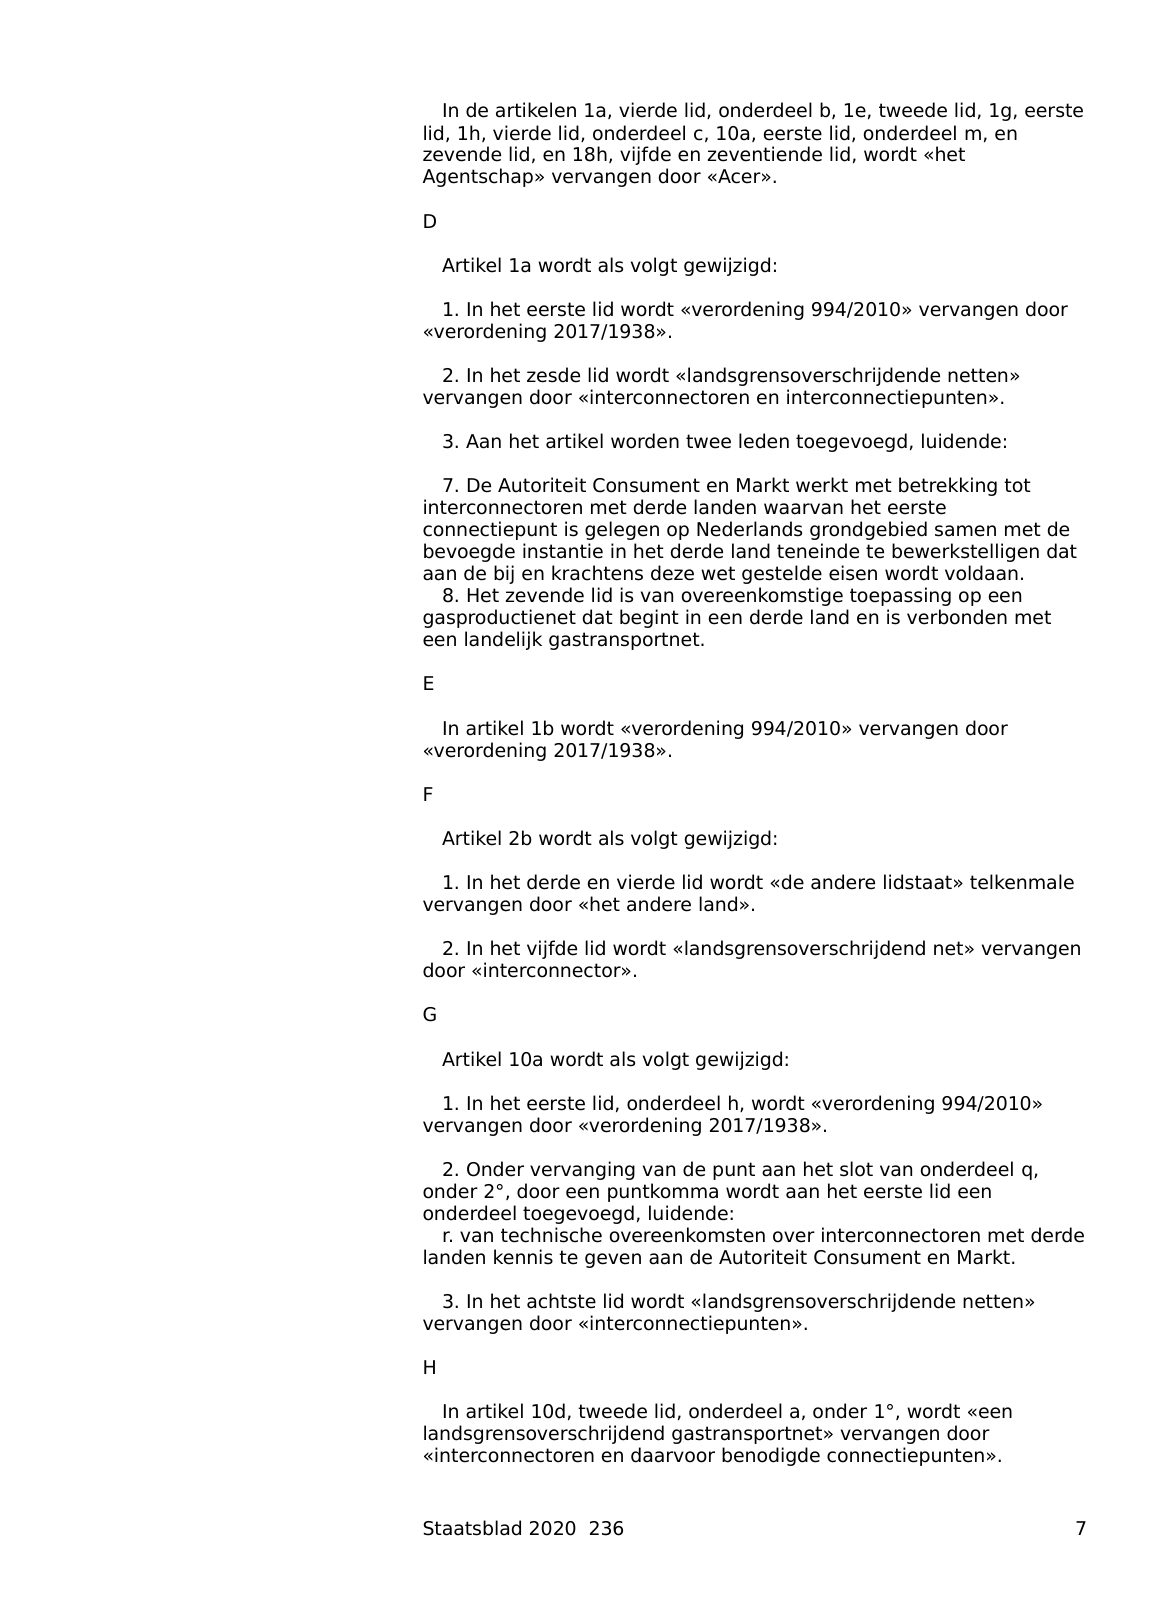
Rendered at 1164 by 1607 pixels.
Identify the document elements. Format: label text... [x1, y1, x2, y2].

text H [422, 1357, 1087, 1379]
text r. van technische overeenkomsten over interconnectoren met derde landen kennis te geven aan de Autoriteit Consument en Markt. [422, 1225, 1087, 1269]
text D [422, 211, 1087, 232]
text In de artikelen 1a, vierde lid, onderdeel b, 1e, tweede lid, 1g, eerste lid, 1h, vierde lid, onderdeel c, 10a, eerste lid, onderdeel m, en zevende lid, en 18h, vijfde en zeventiende lid, wordt «het Agentschap» vervangen door «Acer». [422, 100, 1087, 188]
text 7. De Autoriteit Consument en Markt werkt met betrekking tot interconnectoren met derde landen waarvan het eerste connectiepunt is gelegen op Nederlands grondgebied samen met de bevoegde instantie in het derde land teneinde te bewerkstelligen dat aan de bij en krachtens deze wet gestelde eisen wordt voldaan. [422, 475, 1087, 585]
text G [422, 1004, 1087, 1026]
text Artikel 1a wordt als volgt gewijzigd: [422, 255, 1087, 277]
text Artikel 10a wordt als volgt gewijzigd: [422, 1048, 1087, 1070]
text 1. In het eerste lid, onderdeel h, wordt «verordening 994/2010» vervangen door «verordening 2017/1938». [422, 1093, 1087, 1137]
text 2. In het zesde lid wordt «landsgrensoverschrijdende netten» vervangen door «interconnectoren en interconnectiepunten». [422, 365, 1087, 409]
text 3. In het achtste lid wordt «landsgrensoverschrijdende netten» vervangen door «interconnectiepunten». [422, 1291, 1087, 1335]
text 1. In het derde en vierde lid wordt «de andere lidstaat» telkenmale vervangen door «het andere land». [422, 872, 1087, 916]
text In artikel 1b wordt «verordening 994/2010» vervangen door «verordening 2017/1938». [422, 717, 1087, 761]
text 8. Het zevende lid is van overeenkomstige toepassing op een gasproductienet dat begint in een derde land en is verbonden met een landelijk gastransportnet. [422, 585, 1087, 651]
text 3. Aan het artikel worden twee leden toegevoegd, luidende: [422, 431, 1087, 453]
text F [422, 784, 1087, 806]
text In artikel 10d, tweede lid, onderdeel a, onder 1°, wordt «een landsgrensoverschrijdend gastransportnet» vervangen door «interconnectoren en daarvoor benodigde connectiepunten». [422, 1401, 1087, 1467]
text 1. In het eerste lid wordt «verordening 994/2010» vervangen door «verordening 2017/1938». [422, 299, 1087, 343]
text 2. In het vijfde lid wordt «landsgrensoverschrijdend net» vervangen door «interconnector». [422, 938, 1087, 982]
text Artikel 2b wordt als volgt gewijzigd: [422, 828, 1087, 850]
text 2. Onder vervanging van de punt aan het slot van onderdeel q, onder 2°, door een puntkomma wordt aan het eerste lid een onderdeel toegevoegd, luidende: [422, 1159, 1087, 1225]
text E [422, 673, 1087, 695]
